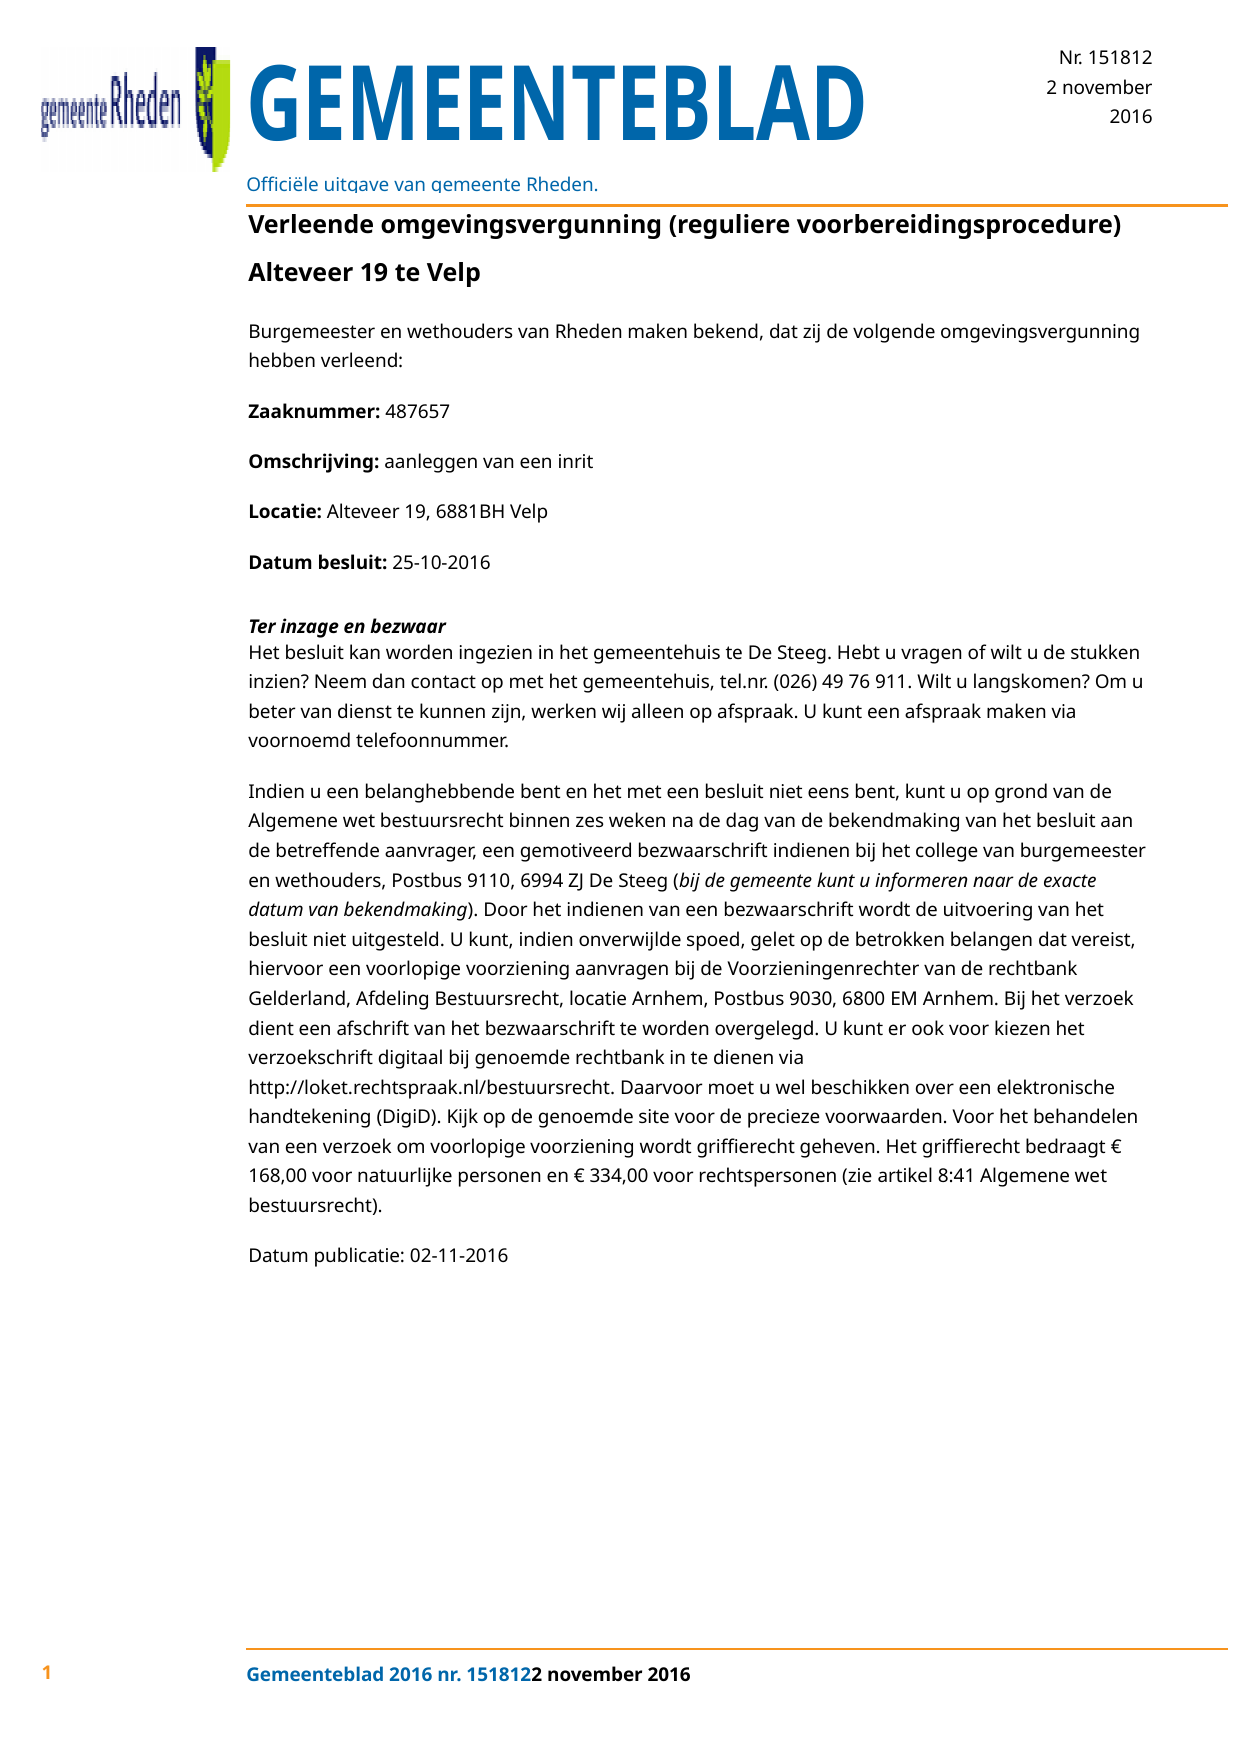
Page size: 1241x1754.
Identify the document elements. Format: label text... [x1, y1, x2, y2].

text Datum publicatie: 02-11-2016 [248, 1243, 1152, 1268]
text Het besluit kan worden ingezien in het gemeentehuis te De Steeg. Hebt u vragen of wilt u de stukken inzien? Neem dan contact op met het gemeentehuis, tel.nr. (026) 49 76 911. Wilt u langskomen? Om u beter van dienst te kunnen zijn, werken wij alleen op afspraak. U kunt een afspraak maken via voornoemd telefoonnummer. [248, 639, 1152, 753]
picture [41, 47, 231, 172]
text Verleende omgevingsvergunning (reguliere voorbereidingsprocedure) Alteveer 19 te Velp [248, 207, 1152, 288]
text Indien u een belanghebbende bent en het met een besluit niet eens bent, kunt u op grond van de Algemene wet bestuursrecht binnen zes weken na de dag van de bekendmaking van het besluit aan de betreffende aanvrager, een gemotiveerd bezwaarschrift indienen bij het college van burgemeester en wethouders, Postbus 9110, 6994 ZJ De Steeg (bij de gemeente kunt u informeren naar de exacte datum van bekendmaking). Door het indienen van een bezwaarschrift wordt de uitvoering van het besluit niet uitgesteld. U kunt, indien onverwijlde spoed, gelet op de betrokken belangen dat vereist, hiervoor een voorlopige voorziening aanvragen bij de Voorzieningenrechter van de rechtbank Gelderland, Afdeling Bestuursrecht, locatie Arnhem, Postbus 9030, 6800 EM Arnhem. Bij het verzoek dient een afschrift van het bezwaarschrift te worden overgelegd. U kunt er ook voor kiezen het verzoekschrift digitaal bij genoemde rechtbank in te dienen via http://loket.rechtspraak.nl/bestuursrecht. Daarvoor moet u wel beschikken over een elektronische handtekening (DigiD). Kijk op de genoemde site voor de precieze voorwaarden. Voor het behandelen van een verzoek om voorlopige voorziening wordt griffierecht geheven. Het griffierecht bedraagt € 168,00 voor natuurlijke personen en € 334,00 voor rechtspersonen (zie artikel 8:41 Algemene wet bestuursrecht). [248, 778, 1152, 1218]
text Omschrijving: aanleggen van een inrit [248, 448, 1152, 474]
text Ter inzage en bezwaar [248, 613, 1152, 639]
text Burgemeester en wethouders van Rheden maken bekend, dat zij de volgende omgevingsvergunning hebben verleend: [248, 318, 1152, 373]
text Datum besluit: 25-10-2016 [248, 549, 1152, 575]
text Locatie: Alteveer 19, 6881BH Velp [248, 499, 1152, 524]
text Zaaknummer: 487657 [248, 398, 1152, 424]
